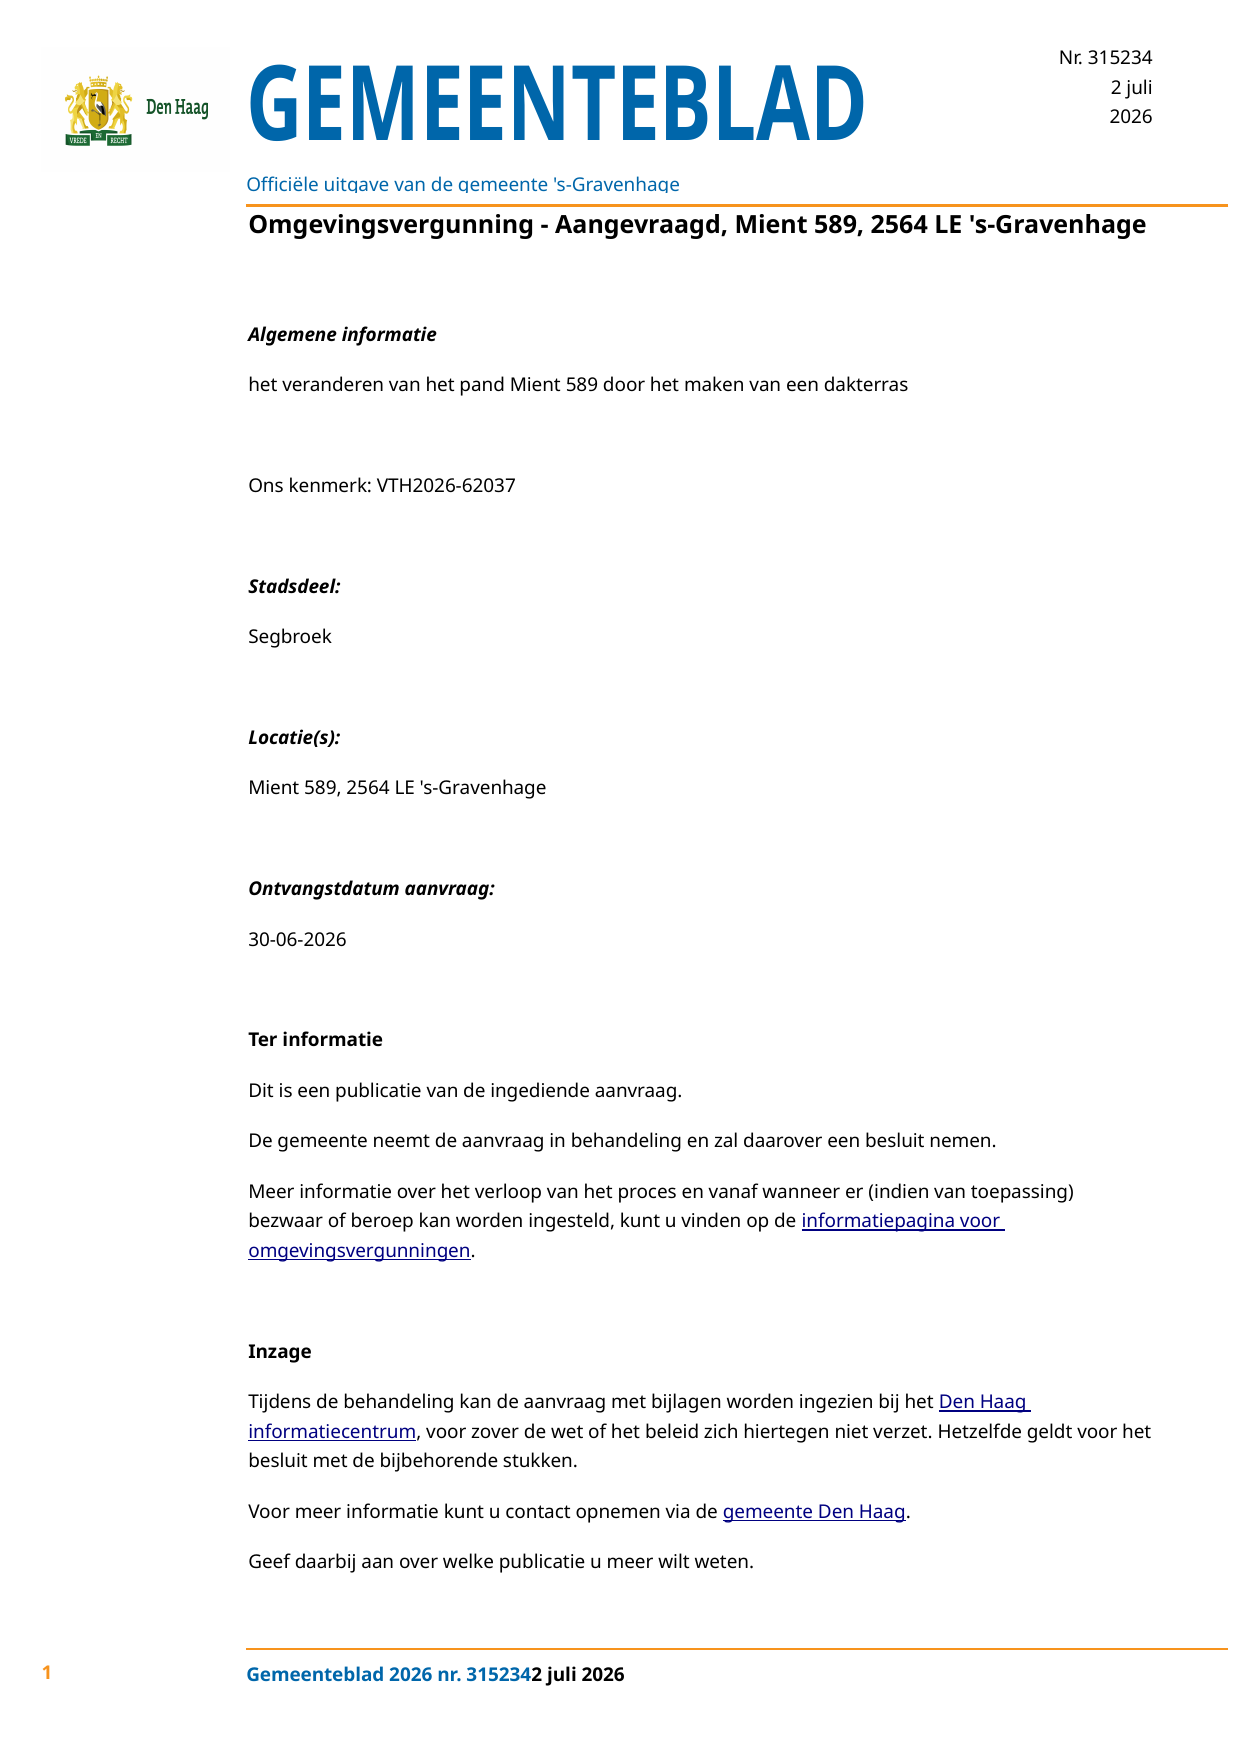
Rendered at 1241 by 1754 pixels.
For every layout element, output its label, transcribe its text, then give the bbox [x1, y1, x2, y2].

text Inzage [248, 1338, 1152, 1363]
text Mient 589, 2564 LE 's-Gravenhage [248, 774, 1152, 800]
text Meer informatie over het verloop van het proces en vanaf wanneer er (indien van toepassing) bezwaar of beroep kan worden ingesteld, kunt u vinden op de informatiepagina voor omgevingsvergunningen. [248, 1178, 1152, 1263]
text De gemeente neemt de aanvraag in behandeling en zal daarover een besluit nemen. [248, 1127, 1152, 1153]
text Segbroek [248, 623, 1152, 649]
text Voor meer informatie kunt u contact opnemen via de gemeente Den Haag. [248, 1498, 1152, 1523]
text 30-06-2026 [248, 926, 1152, 951]
picture [41, 47, 231, 172]
text Locatie(s): [248, 724, 1152, 750]
text Ter informatie [248, 1027, 1152, 1052]
text Stadsdeel: [248, 573, 1152, 598]
text het veranderen van het pand Mient 589 door het maken van een dakterras [248, 371, 1152, 397]
text Dit is een publicatie van de ingediende aanvraag. [248, 1077, 1152, 1103]
text Ontvangstdatum aanvraag: [248, 875, 1152, 901]
text Tijdens de behandeling kan de aanvraag met bijlagen worden ingezien bij het Den Haag informatiecentrum, voor zover de wet of het beleid zich hiertegen niet verzet. Hetzelfde geldt voor het besluit met de bijbehorende stukken. [248, 1388, 1152, 1473]
text Geef daarbij aan over welke publicatie u meer wilt weten. [248, 1548, 1152, 1574]
text Ons kenmerk: VTH2026-62037 [248, 472, 1152, 498]
text Omgevingsvergunning - Aangevraagd, Mient 589, 2564 LE 's-Gravenhage [248, 207, 1152, 241]
text Algemene informatie [248, 321, 1152, 346]
